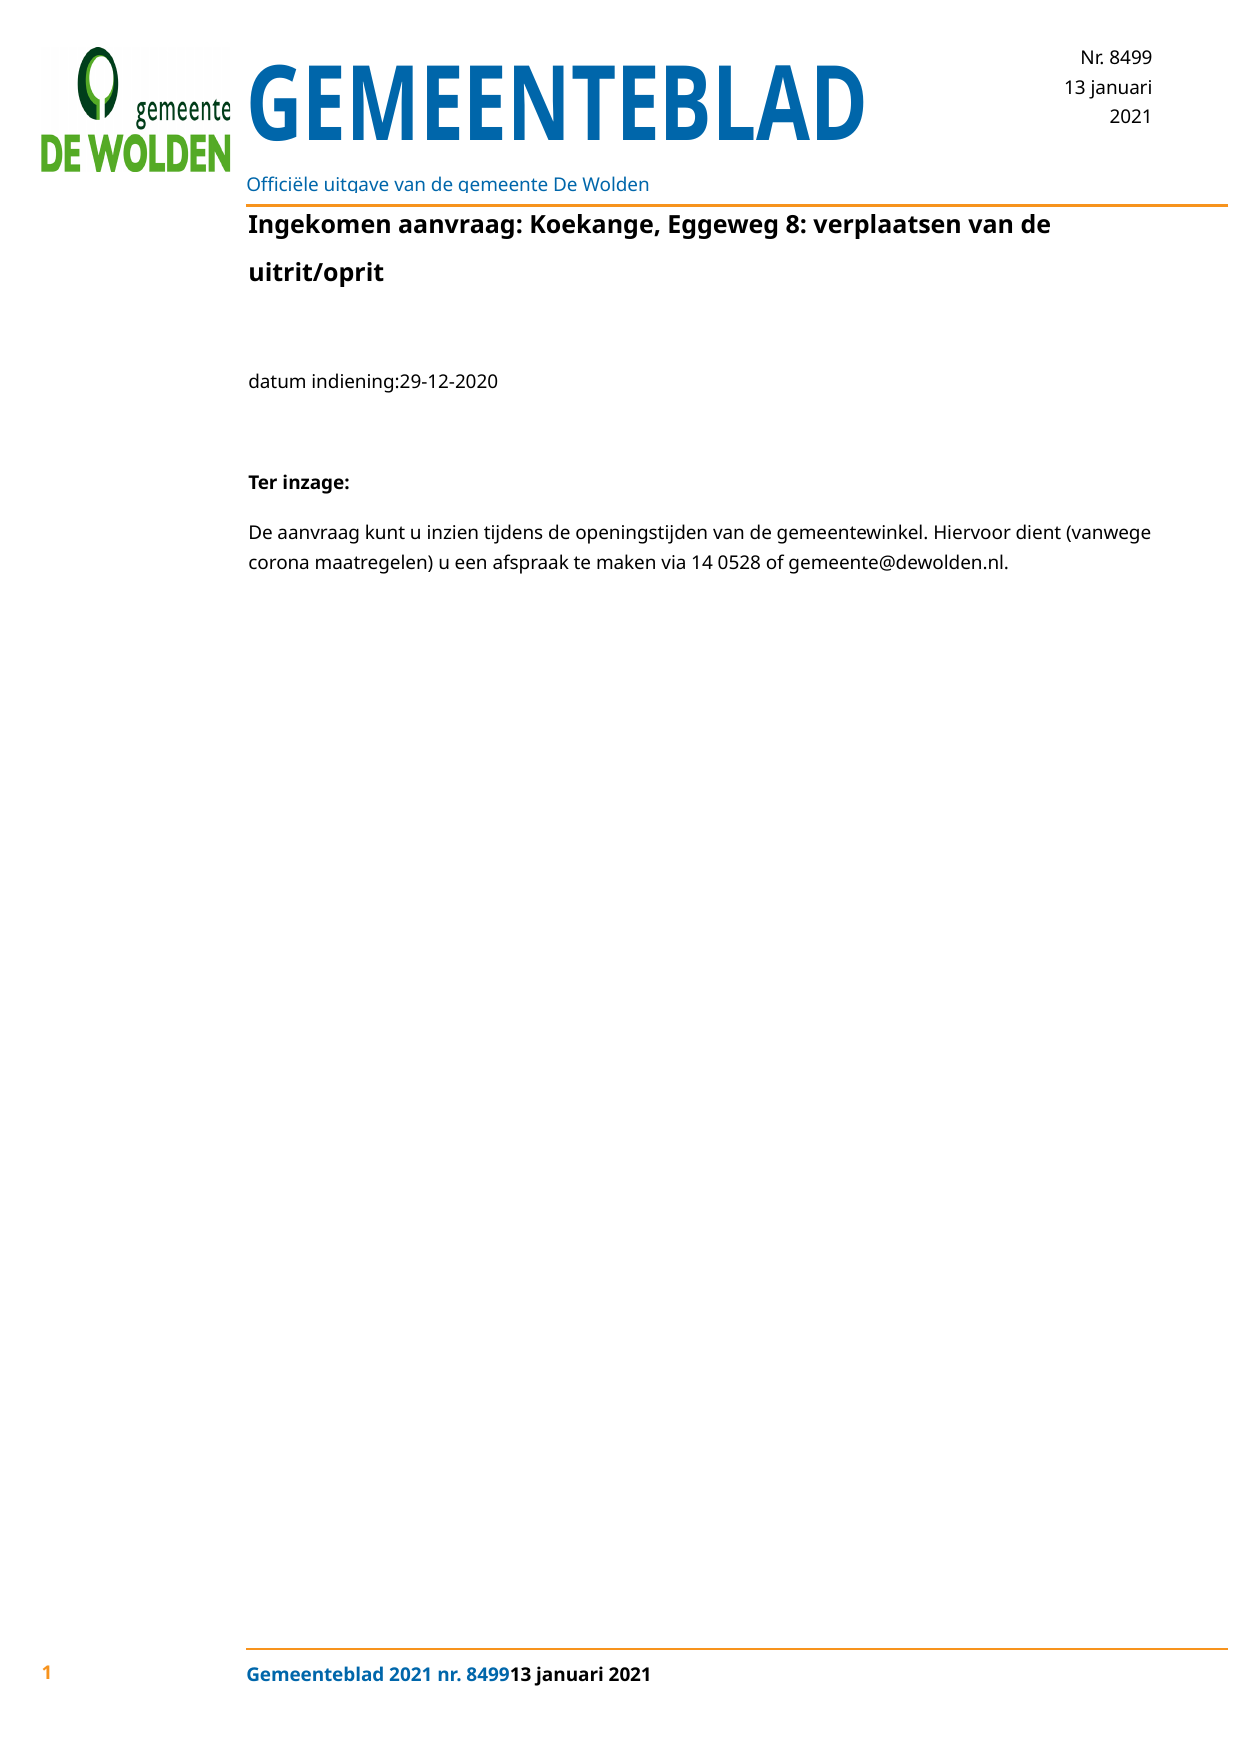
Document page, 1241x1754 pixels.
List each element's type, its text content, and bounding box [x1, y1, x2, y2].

text Ingekomen aanvraag: Koekange, Eggeweg 8: verplaatsen van de uitrit/oprit [248, 207, 1152, 288]
text De aanvraag kunt u inzien tijdens de openingstijden van de gemeentewinkel. Hiervoor dient (vanwege corona maatregelen) u een afspraak te maken via 14 0528 of gemeente@dewolden.nl. [248, 519, 1152, 575]
text datum indiening:29-12-2020 [248, 368, 1152, 394]
text Ter inzage: [248, 469, 1152, 495]
picture [41, 47, 231, 172]
